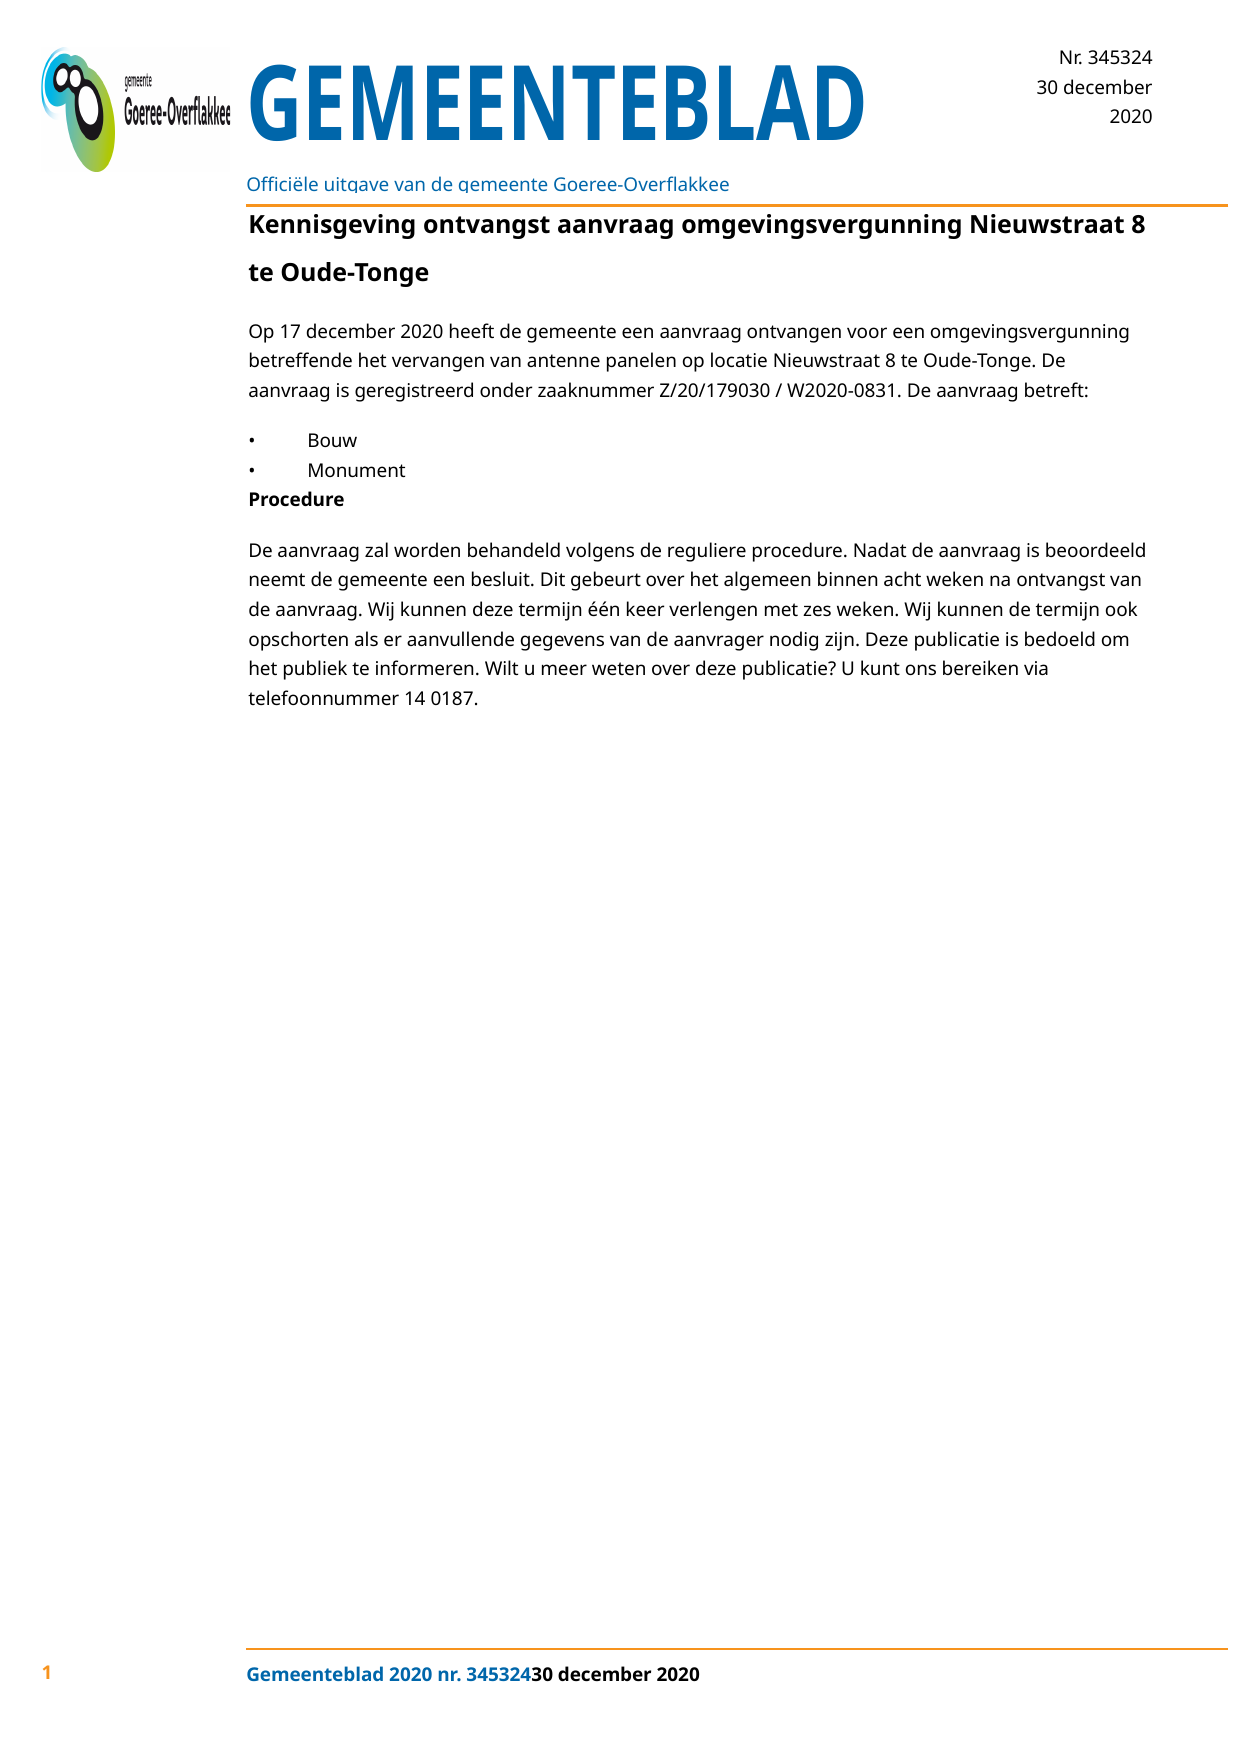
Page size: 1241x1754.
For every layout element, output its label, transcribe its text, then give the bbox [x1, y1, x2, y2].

text Procedure [248, 487, 1152, 512]
text Kennisgeving ontvangst aanvraag omgevingsvergunning Nieuwstraat 8 te Oude-Tonge [248, 207, 1152, 288]
list Bouw [248, 427, 1152, 453]
picture [41, 47, 231, 172]
text Op 17 december 2020 heeft de gemeente een aanvraag ontvangen voor een omgevingsvergunning betreffende het vervangen van antenne panelen op locatie Nieuwstraat 8 te Oude-Tonge. De aanvraag is geregistreerd onder zaaknummer Z/20/179030 / W2020-0831. De aanvraag betreft: [248, 318, 1152, 403]
list Monument [248, 457, 1152, 483]
text De aanvraag zal worden behandeld volgens de reguliere procedure. Nadat de aanvraag is beoordeeld neemt de gemeente een besluit. Dit gebeurt over het algemeen binnen acht weken na ontvangst van de aanvraag. Wij kunnen deze termijn één keer verlengen met zes weken. Wij kunnen de termijn ook opschorten als er aanvullende gegevens van de aanvrager nodig zijn. Deze publicatie is bedoeld om het publiek te informeren. Wilt u meer weten over deze publicatie? U kunt ons bereiken via telefoonnummer 14 0187. [248, 537, 1152, 711]
